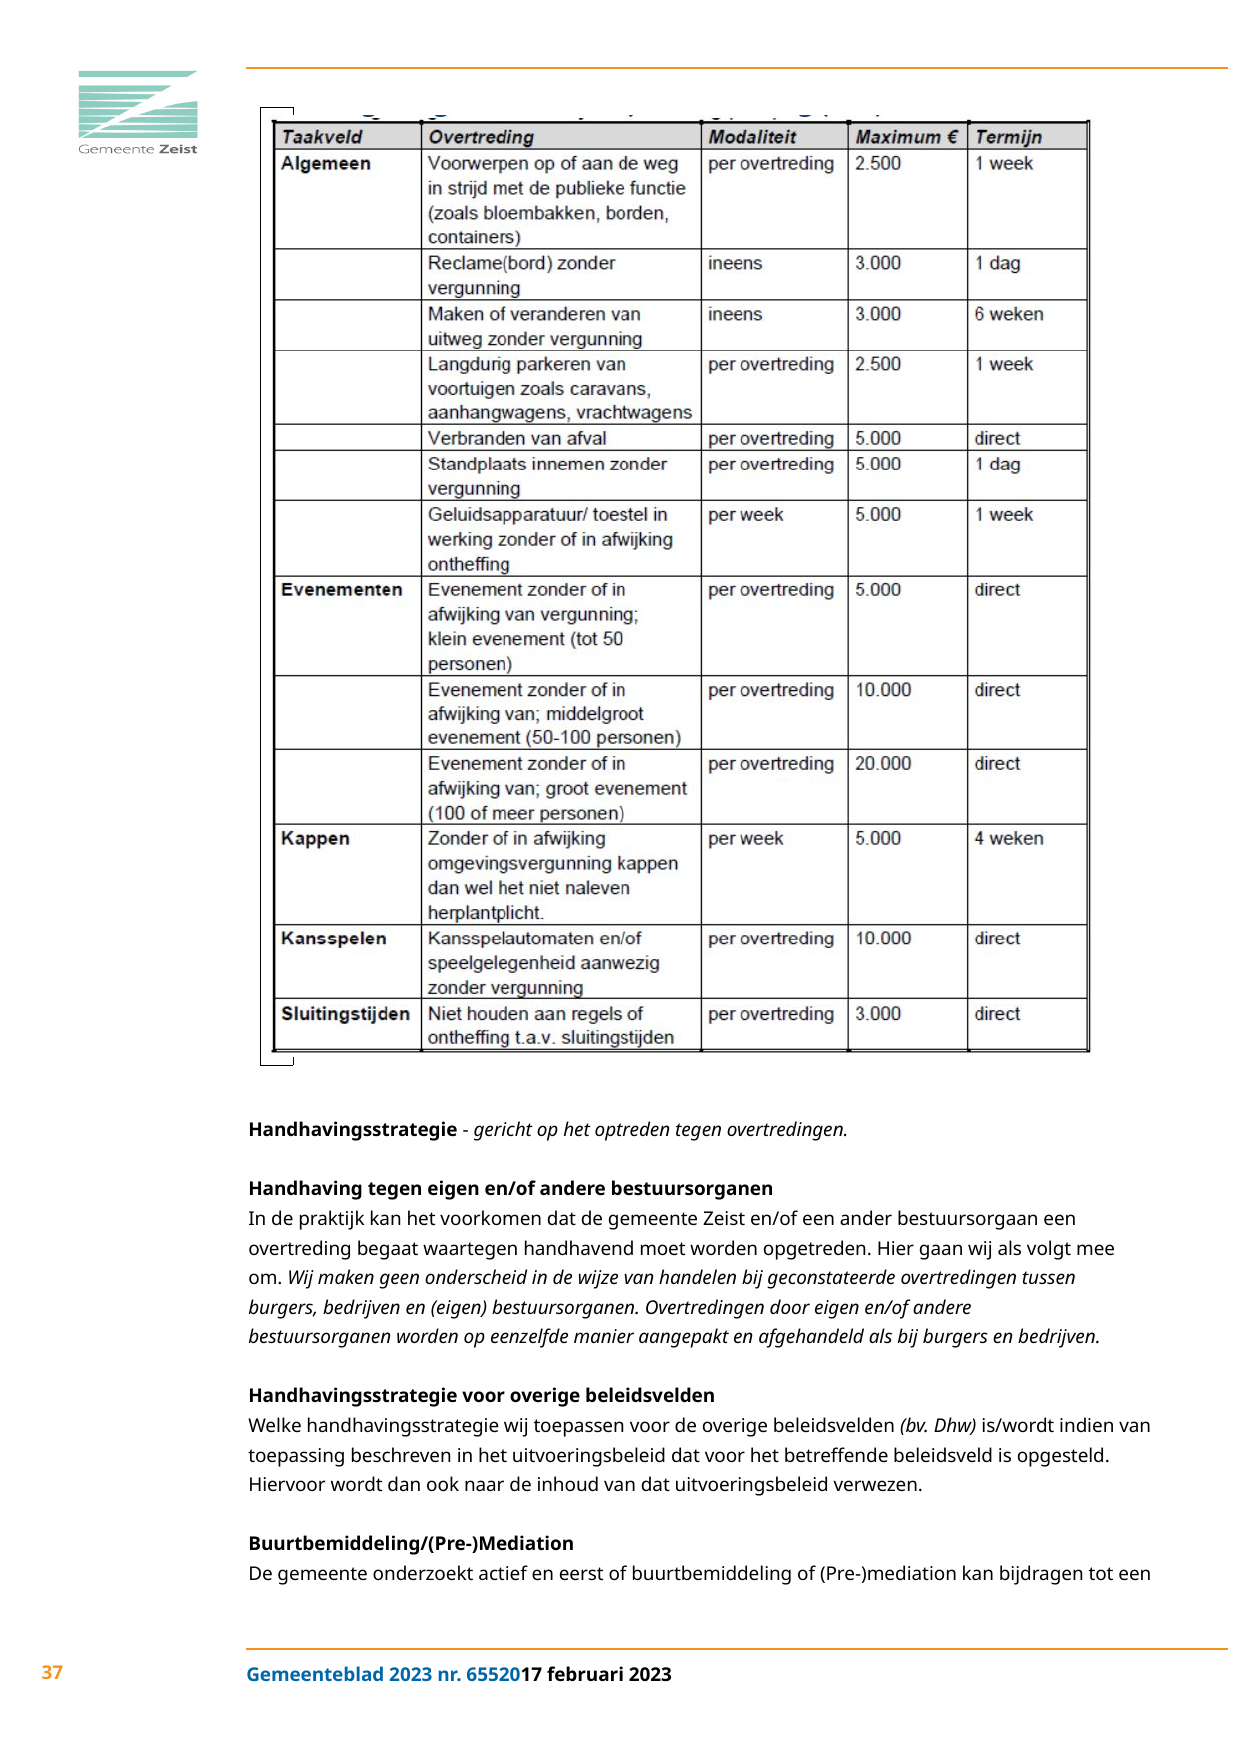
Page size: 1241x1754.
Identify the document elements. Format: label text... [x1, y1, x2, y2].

table_header Handhavingsstrategie - gericht op het optreden tegen overtredingen. Handhaving tegen eigen en/of andere bestuursorganen In de praktijk kan het voorkomen dat de gemeente Zeist en/of een ander bestuursorgaan een overtreding begaat waartegen handhavend moet worden opgetreden. Hier gaan wij als volgt mee om. Wij maken geen onderscheid in de wijze van handelen bij geconstateerde overtredingen tussen burgers, bedrijven en (eigen) bestuursorganen. Overtredingen door eigen en/of andere bestuursorganen worden op eenzelfde manier aangepakt en afgehandeld als bij burgers en bedrijven. Handhavingsstrategie voor overige beleidsvelden Welke handhavingsstrategie wij toepassen voor de overige beleidsvelden (bv. Dhw) is/wordt indien van toepassing beschreven in het uitvoeringsbeleid dat voor het betreffende beleidsveld is opgesteld. Hiervoor wordt dan ook naar de inhoud van dat uitvoeringsbeleid verwezen. Buurtbemiddeling/(Pre-)Mediation De gemeente onderzoekt actief en eerst of buurtbemiddeling of (Pre-)mediation kan bijdragen tot een [248, 1116, 1152, 1586]
picture [268, 115, 1096, 1057]
picture [41, 47, 231, 172]
